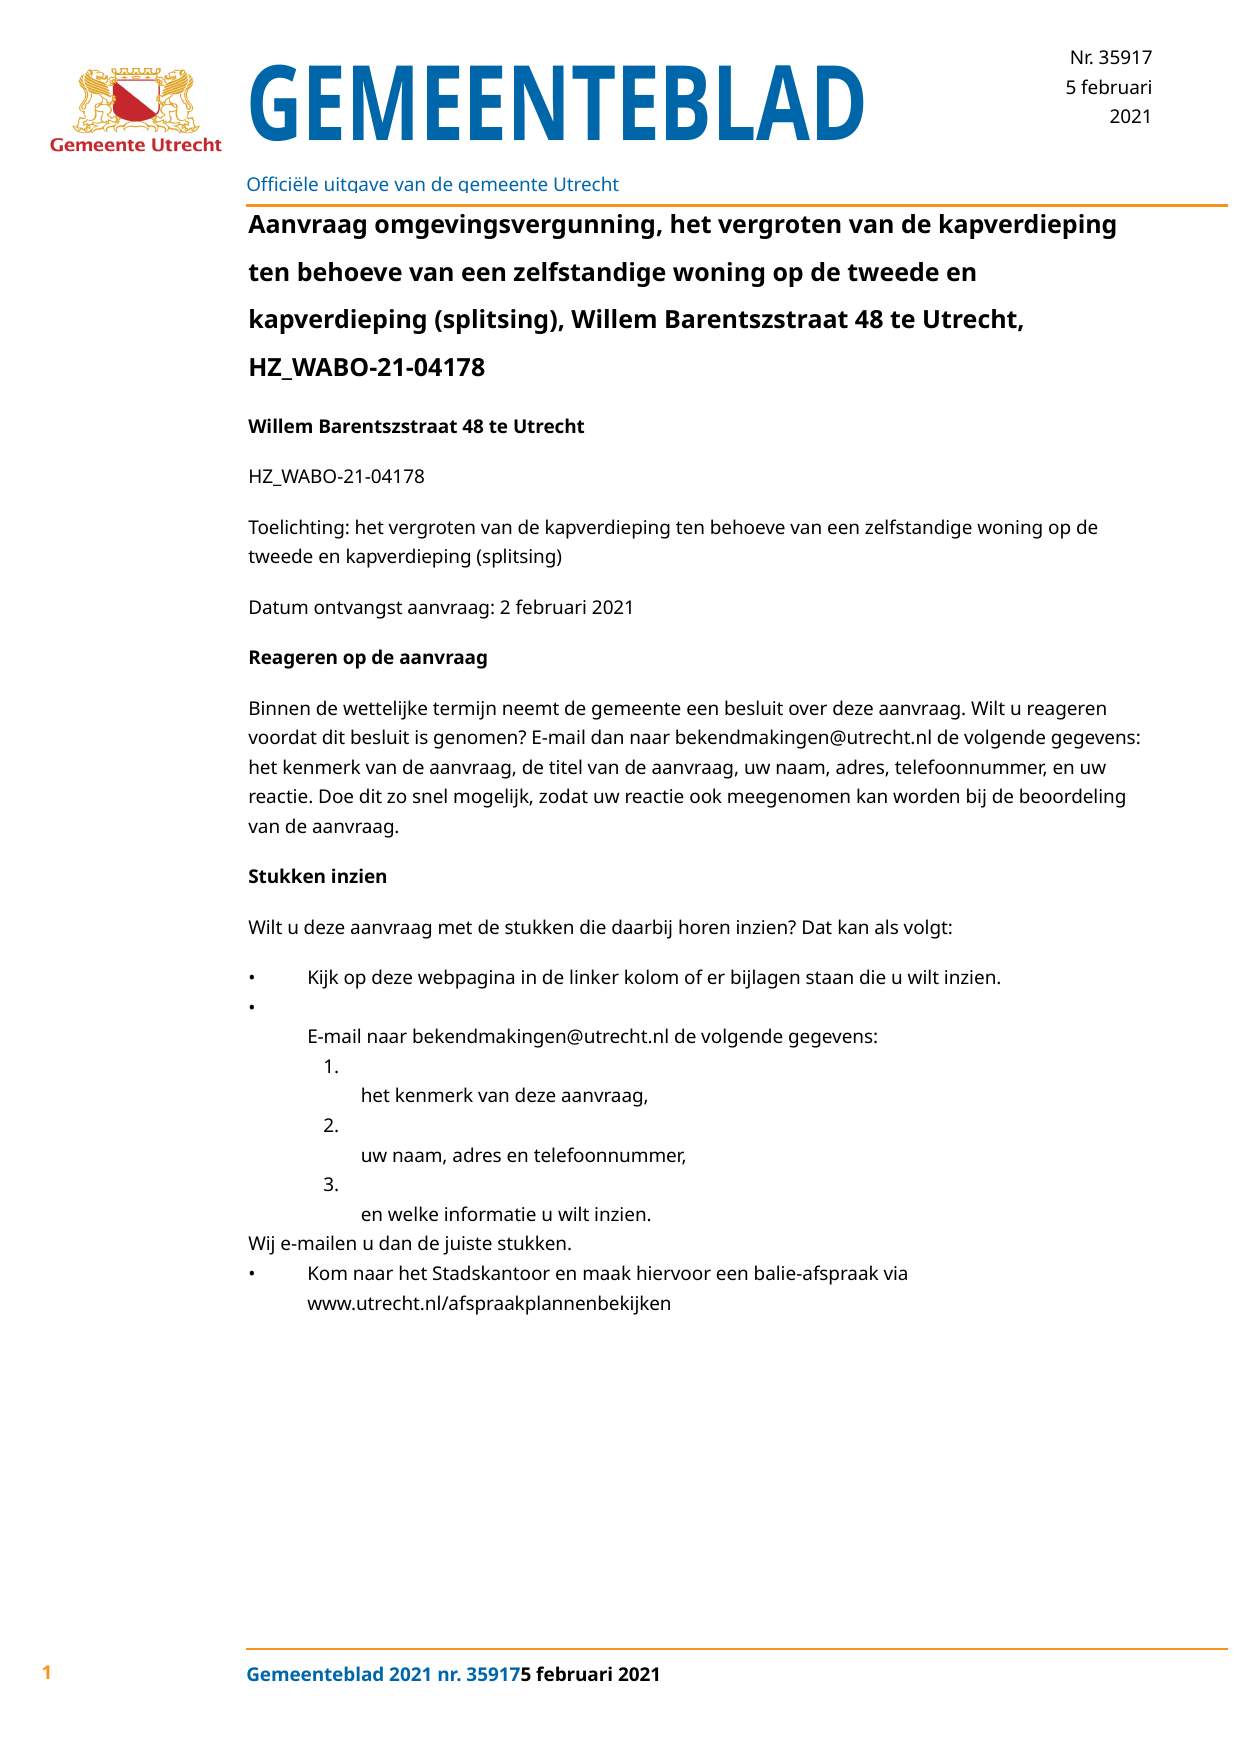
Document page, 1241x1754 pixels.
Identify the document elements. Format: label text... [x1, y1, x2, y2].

list het kenmerk van deze aanvraag, [323, 1083, 1152, 1108]
text Wilt u deze aanvraag met de stukken die daarbij horen inzien? Dat kan als volgt: [248, 914, 1152, 940]
text Stukken inzien [248, 863, 1152, 889]
list Kom naar het Stadskantoor en maak hiervoor een balie-afspraak via www.utrecht.nl/afspraakplannenbekijken [248, 1260, 1152, 1316]
text Wij e-mailen u dan de juiste stukken. [248, 1231, 1152, 1256]
text Datum ontvangst aanvraag: 2 februari 2021 [248, 594, 1152, 620]
text HZ_WABO-21-04178 [248, 463, 1152, 489]
list uw naam, adres en telefoonnummer, [323, 1142, 1152, 1168]
list Kijk op deze webpagina in de linker kolom of er bijlagen staan die u wilt inzien. [248, 964, 1152, 990]
text Binnen de wettelijke termijn neemt de gemeente een besluit over deze aanvraag. Wilt u reageren voordat dit besluit is genomen? E-mail dan naar bekendmakingen@utrecht.nl de volgende gegevens: het kenmerk van de aanvraag, de titel van de aanvraag, uw naam, adres, telefoonnummer, en uw reactie. Doe dit zo snel mogelijk, zodat uw reactie ook meegenomen kan worden bij de beoordeling van de aanvraag. [248, 695, 1152, 839]
text Aanvraag omgevingsvergunning, het vergroten van de kapverdieping ten behoeve van een zelfstandige woning op de tweede en kapverdieping (splitsing), Willem Barentszstraat 48 te Utrecht, HZ_WABO-21-04178 [248, 207, 1152, 384]
text Toelichting: het vergroten van de kapverdieping ten behoeve van een zelfstandige woning op de tweede en kapverdieping (splitsing) [248, 514, 1152, 569]
picture [41, 47, 231, 172]
list E-mail naar bekendmakingen@utrecht.nl de volgende gegevens: [248, 1023, 1152, 1049]
text Willem Barentszstraat 48 te Utrecht [248, 413, 1152, 439]
text Reageren op de aanvraag [248, 644, 1152, 670]
list en welke informatie u wilt inzien. [323, 1201, 1152, 1227]
